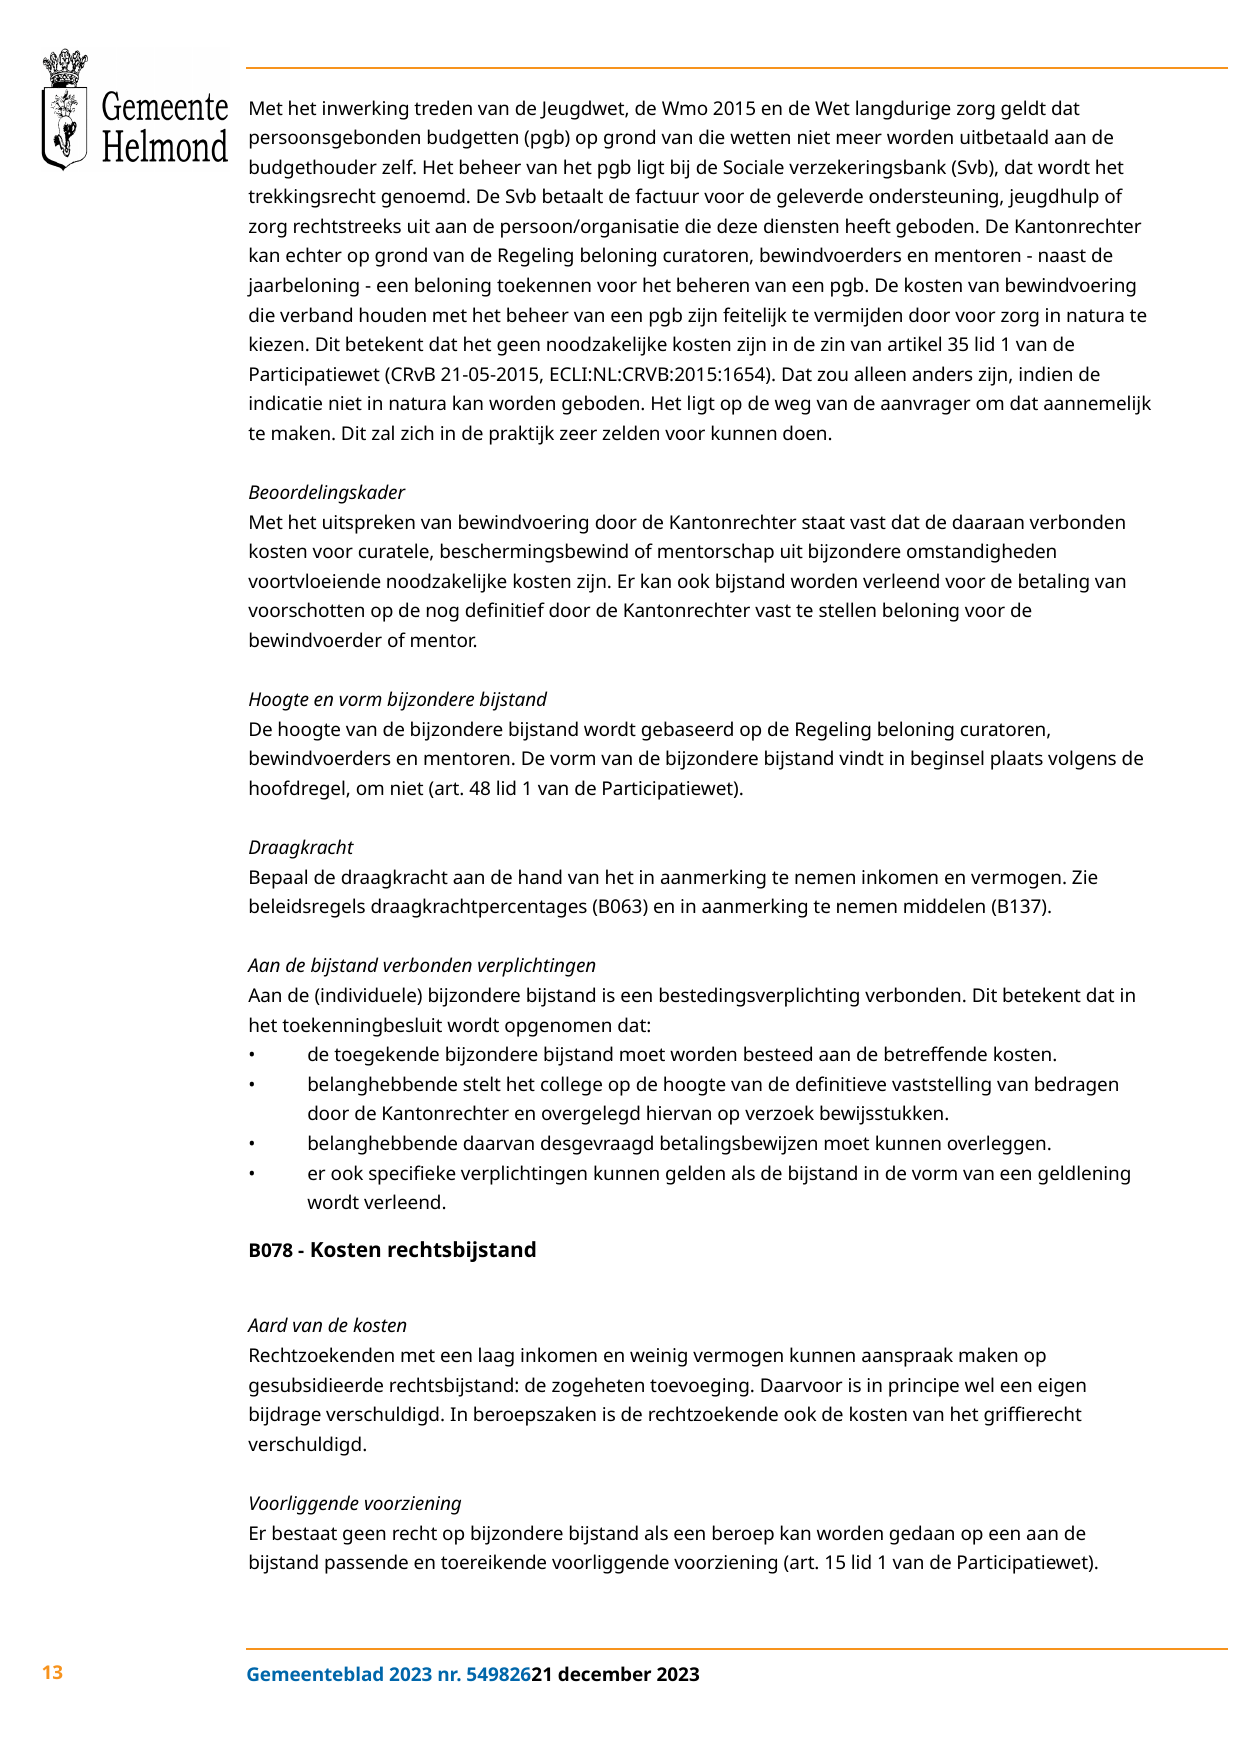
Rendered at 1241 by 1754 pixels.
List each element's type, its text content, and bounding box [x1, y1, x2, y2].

text Hoogte en vorm bijzondere bijstand [248, 686, 1152, 712]
text De hoogte van de bijzondere bijstand wordt gebaseerd op de Regeling beloning curatoren, bewindvoerders en mentoren. De vorm van de bijzondere bijstand vindt in beginsel plaats volgens de hoofdregel, om niet (art. 48 lid 1 van de Participatiewet). [248, 716, 1152, 801]
text Er bestaat geen recht op bijzondere bijstand als een beroep kan worden gedaan op een aan de bijstand passende en toereikende voorliggende voorziening (art. 15 lid 1 van de Participatiewet). [248, 1520, 1152, 1575]
text Aan de (individuele) bijzondere bijstand is een bestedingsverplichting verbonden. Dit betekent dat in het toekenningbesluit wordt opgenomen dat: [248, 982, 1152, 1038]
list er ook specifieke verplichtingen kunnen gelden als de bijstand in de vorm van een geldlening wordt verleend. [248, 1160, 1152, 1215]
text Aard van de kosten [248, 1313, 1152, 1338]
text B078 - Kosten rechtsbijstand [248, 1235, 1152, 1263]
text Bepaal de draagkracht aan de hand van het in aanmerking te nemen inkomen en vermogen. Zie beleidsregels draagkrachtpercentages (B063) en in aanmerking te nemen middelen (B137). [248, 864, 1152, 919]
picture [41, 47, 231, 172]
text Rechtzoekenden met een laag inkomen en weinig vermogen kunnen aanspraak maken op gesubsidieerde rechtsbijstand: de zogeheten toevoeging. Daarvoor is in principe wel een eigen bijdrage verschuldigd. In beroepszaken is de rechtzoekende ook de kosten van het griffierecht verschuldigd. [248, 1342, 1152, 1457]
text Draagkracht [248, 834, 1152, 860]
text Aan de bijstand verbonden verplichtingen [248, 953, 1152, 978]
text Beoordelingskader [248, 479, 1152, 505]
text Voorliggende voorziening [248, 1490, 1152, 1516]
list belanghebbende daarvan desgevraagd betalingsbewijzen moet kunnen overleggen. [248, 1130, 1152, 1156]
text Met het uitspreken van bewindvoering door de Kantonrechter staat vast dat de daaraan verbonden kosten voor curatele, beschermingsbewind of mentorschap uit bijzondere omstandigheden voortvloeiende noodzakelijke kosten zijn. Er kan ook bijstand worden verleend voor de betaling van voorschotten op de nog definitief door de Kantonrechter vast te stellen beloning voor de bewindvoerder of mentor. [248, 509, 1152, 653]
list de toegekende bijzondere bijstand moet worden besteed aan de betreffende kosten. [248, 1041, 1152, 1067]
list belanghebbende stelt het college op de hoogte van de definitieve vaststelling van bedragen door de Kantonrechter en overgelegd hiervan op verzoek bewijsstukken. [248, 1071, 1152, 1126]
text Met het inwerking treden van de Jeugdwet, de Wmo 2015 en de Wet langdurige zorg geldt dat persoonsgebonden budgetten (pgb) op grond van die wetten niet meer worden uitbetaald aan de budgethouder zelf. Het beheer van het pgb ligt bij de Sociale verzekeringsbank (Svb), dat wordt het trekkingsrecht genoemd. De Svb betaalt de factuur voor de geleverde ondersteuning, jeugdhulp of zorg rechtstreeks uit aan de persoon/organisatie die deze diensten heeft geboden. De Kantonrechter kan echter op grond van de Regeling beloning curatoren, bewindvoerders en mentoren - naast de jaarbeloning - een beloning toekennen voor het beheren van een pgb. De kosten van bewindvoering die verband houden met het beheer van een pgb zijn feitelijk te vermijden door voor zorg in natura te kiezen. Dit betekent dat het geen noodzakelijke kosten zijn in de zin van artikel 35 lid 1 van de Participatiewet (CRvB 21-05-2015, ECLI:NL:CRVB:2015:1654). Dat zou alleen anders zijn, indien de indicatie niet in natura kan worden geboden. Het ligt op de weg van de aanvrager om dat aannemelijk te maken. Dit zal zich in de praktijk zeer zelden voor kunnen doen. [248, 95, 1152, 446]
